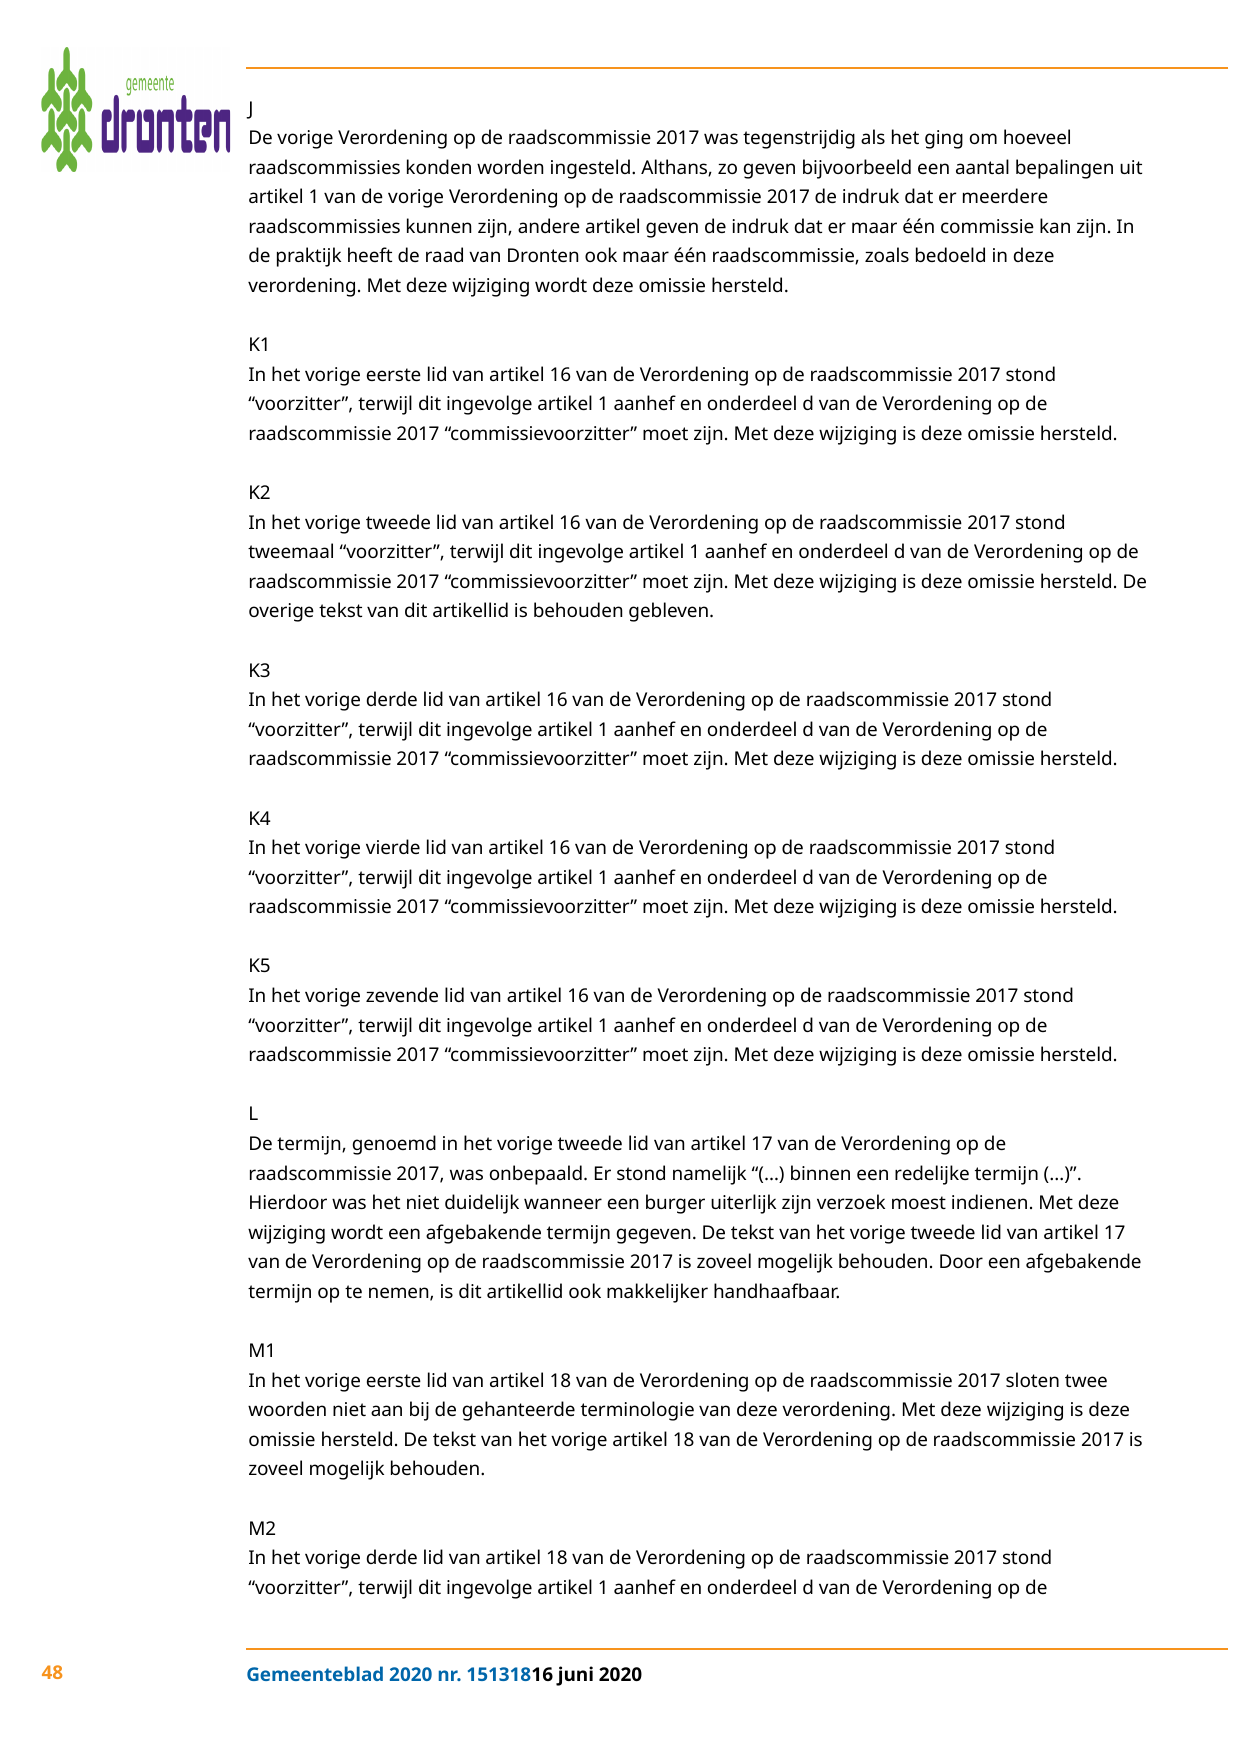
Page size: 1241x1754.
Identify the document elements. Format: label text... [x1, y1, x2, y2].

text In het vorige zevende lid van artikel 16 van de Verordening op de raadscommissie 2017 stond “voorzitter”, terwijl dit ingevolge artikel 1 aanhef en onderdeel d van de Verordening op de raadscommissie 2017 “commissievoorzitter” moet zijn. Met deze wijziging is deze omissie hersteld. [248, 982, 1152, 1067]
text De vorige Verordening op de raadscommissie 2017 was tegenstrijdig als het ging om hoeveel raadscommissies konden worden ingesteld. Althans, zo geven bijvoorbeeld een aantal bepalingen uit artikel 1 van de vorige Verordening op de raadscommissie 2017 de indruk dat er meerdere raadscommissies kunnen zijn, andere artikel geven de indruk dat er maar één commissie kan zijn. In de praktijk heeft de raad van Dronten ook maar één raadscommissie, zoals bedoeld in deze verordening. Met deze wijziging wordt deze omissie hersteld. [248, 124, 1152, 298]
text K3 [248, 657, 1152, 683]
text L [248, 1101, 1152, 1126]
text K4 [248, 805, 1152, 831]
text K2 [248, 479, 1152, 505]
text In het vorige tweede lid van artikel 16 van de Verordening op de raadscommissie 2017 stond tweemaal “voorzitter”, terwijl dit ingevolge artikel 1 aanhef en onderdeel d van de Verordening op de raadscommissie 2017 “commissievoorzitter” moet zijn. Met deze wijziging is deze omissie hersteld. De overige tekst van dit artikellid is behouden gebleven. [248, 509, 1152, 623]
text M1 [248, 1337, 1152, 1363]
text In het vorige vierde lid van artikel 16 van de Verordening op de raadscommissie 2017 stond “voorzitter”, terwijl dit ingevolge artikel 1 aanhef en onderdeel d van de Verordening op de raadscommissie 2017 “commissievoorzitter” moet zijn. Met deze wijziging is deze omissie hersteld. [248, 834, 1152, 919]
text J [248, 95, 1152, 121]
picture [41, 47, 231, 172]
text In het vorige derde lid van artikel 18 van de Verordening op de raadscommissie 2017 stond “voorzitter”, terwijl dit ingevolge artikel 1 aanhef en onderdeel d van de Verordening op de [248, 1544, 1152, 1600]
text In het vorige eerste lid van artikel 16 van de Verordening op de raadscommissie 2017 stond “voorzitter”, terwijl dit ingevolge artikel 1 aanhef en onderdeel d van de Verordening op de raadscommissie 2017 “commissievoorzitter” moet zijn. Met deze wijziging is deze omissie hersteld. [248, 361, 1152, 446]
text K5 [248, 953, 1152, 978]
text M2 [248, 1515, 1152, 1541]
text De termijn, genoemd in het vorige tweede lid van artikel 17 van de Verordening op de raadscommissie 2017, was onbepaald. Er stond namelijk “(…) binnen een redelijke termijn (…)”. Hierdoor was het niet duidelijk wanneer een burger uiterlijk zijn verzoek moest indienen. Met deze wijziging wordt een afgebakende termijn gegeven. De tekst van het vorige tweede lid van artikel 17 van de Verordening op de raadscommissie 2017 is zoveel mogelijk behouden. Door een afgebakende termijn op te nemen, is dit artikellid ook makkelijker handhaafbaar. [248, 1130, 1152, 1304]
text In het vorige derde lid van artikel 16 van de Verordening op de raadscommissie 2017 stond “voorzitter”, terwijl dit ingevolge artikel 1 aanhef en onderdeel d van de Verordening op de raadscommissie 2017 “commissievoorzitter” moet zijn. Met deze wijziging is deze omissie hersteld. [248, 686, 1152, 771]
text In het vorige eerste lid van artikel 18 van de Verordening op de raadscommissie 2017 sloten twee woorden niet aan bij de gehanteerde terminologie van deze verordening. Met deze wijziging is deze omissie hersteld. De tekst van het vorige artikel 18 van de Verordening op de raadscommissie 2017 is zoveel mogelijk behouden. [248, 1367, 1152, 1481]
text K1 [248, 331, 1152, 357]
